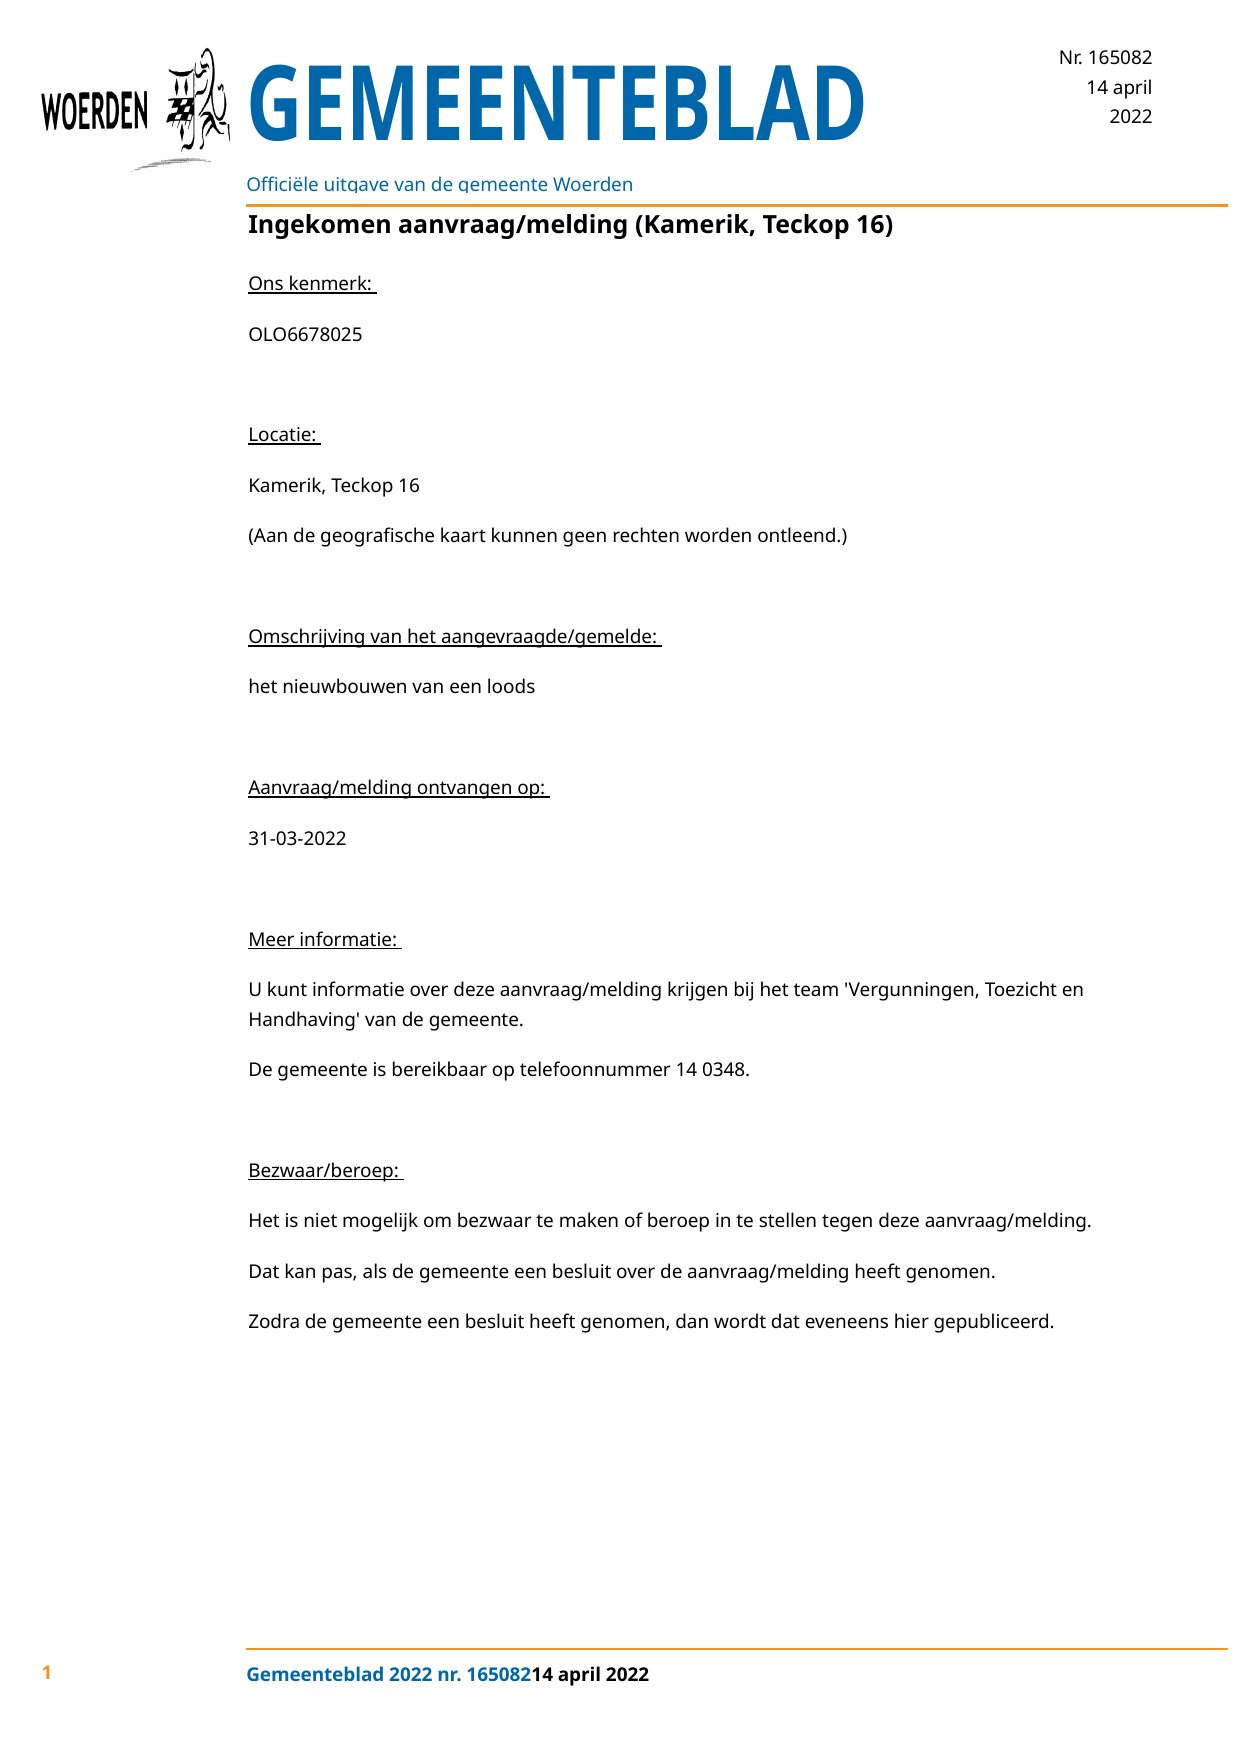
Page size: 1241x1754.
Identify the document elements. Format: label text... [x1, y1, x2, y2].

text Zodra de gemeente een besluit heeft genomen, dan wordt dat eveneens hier gepubliceerd. [248, 1308, 1152, 1334]
text Locatie: [248, 422, 1152, 447]
text Ons kenmerk: [248, 270, 1152, 296]
text Het is niet mogelijk om bezwaar te maken of beroep in te stellen tegen deze aanvraag/melding. [248, 1207, 1152, 1233]
text Kamerik, Teckop 16 [248, 472, 1152, 498]
text (Aan de geografische kaart kunnen geen rechten worden ontleend.) [248, 522, 1152, 548]
text OLO6678025 [248, 321, 1152, 346]
text Omschrijving van het aangevraagde/gemelde: [248, 623, 1152, 649]
text Meer informatie: [248, 926, 1152, 951]
text 31-03-2022 [248, 825, 1152, 851]
text het nieuwbouwen van een loods [248, 674, 1152, 699]
text De gemeente is bereikbaar op telefoonnummer 14 0348. [248, 1056, 1152, 1082]
text Aanvraag/melding ontvangen op: [248, 774, 1152, 800]
text Dat kan pas, als de gemeente een besluit over de aanvraag/melding heeft genomen. [248, 1258, 1152, 1283]
picture [41, 47, 231, 172]
text Bezwaar/beroep: [248, 1157, 1152, 1183]
text U kunt informatie over deze aanvraag/melding krijgen bij het team 'Vergunningen, Toezicht en Handhaving' van de gemeente. [248, 976, 1152, 1031]
text Ingekomen aanvraag/melding (Kamerik, Teckop 16) [248, 207, 1152, 241]
